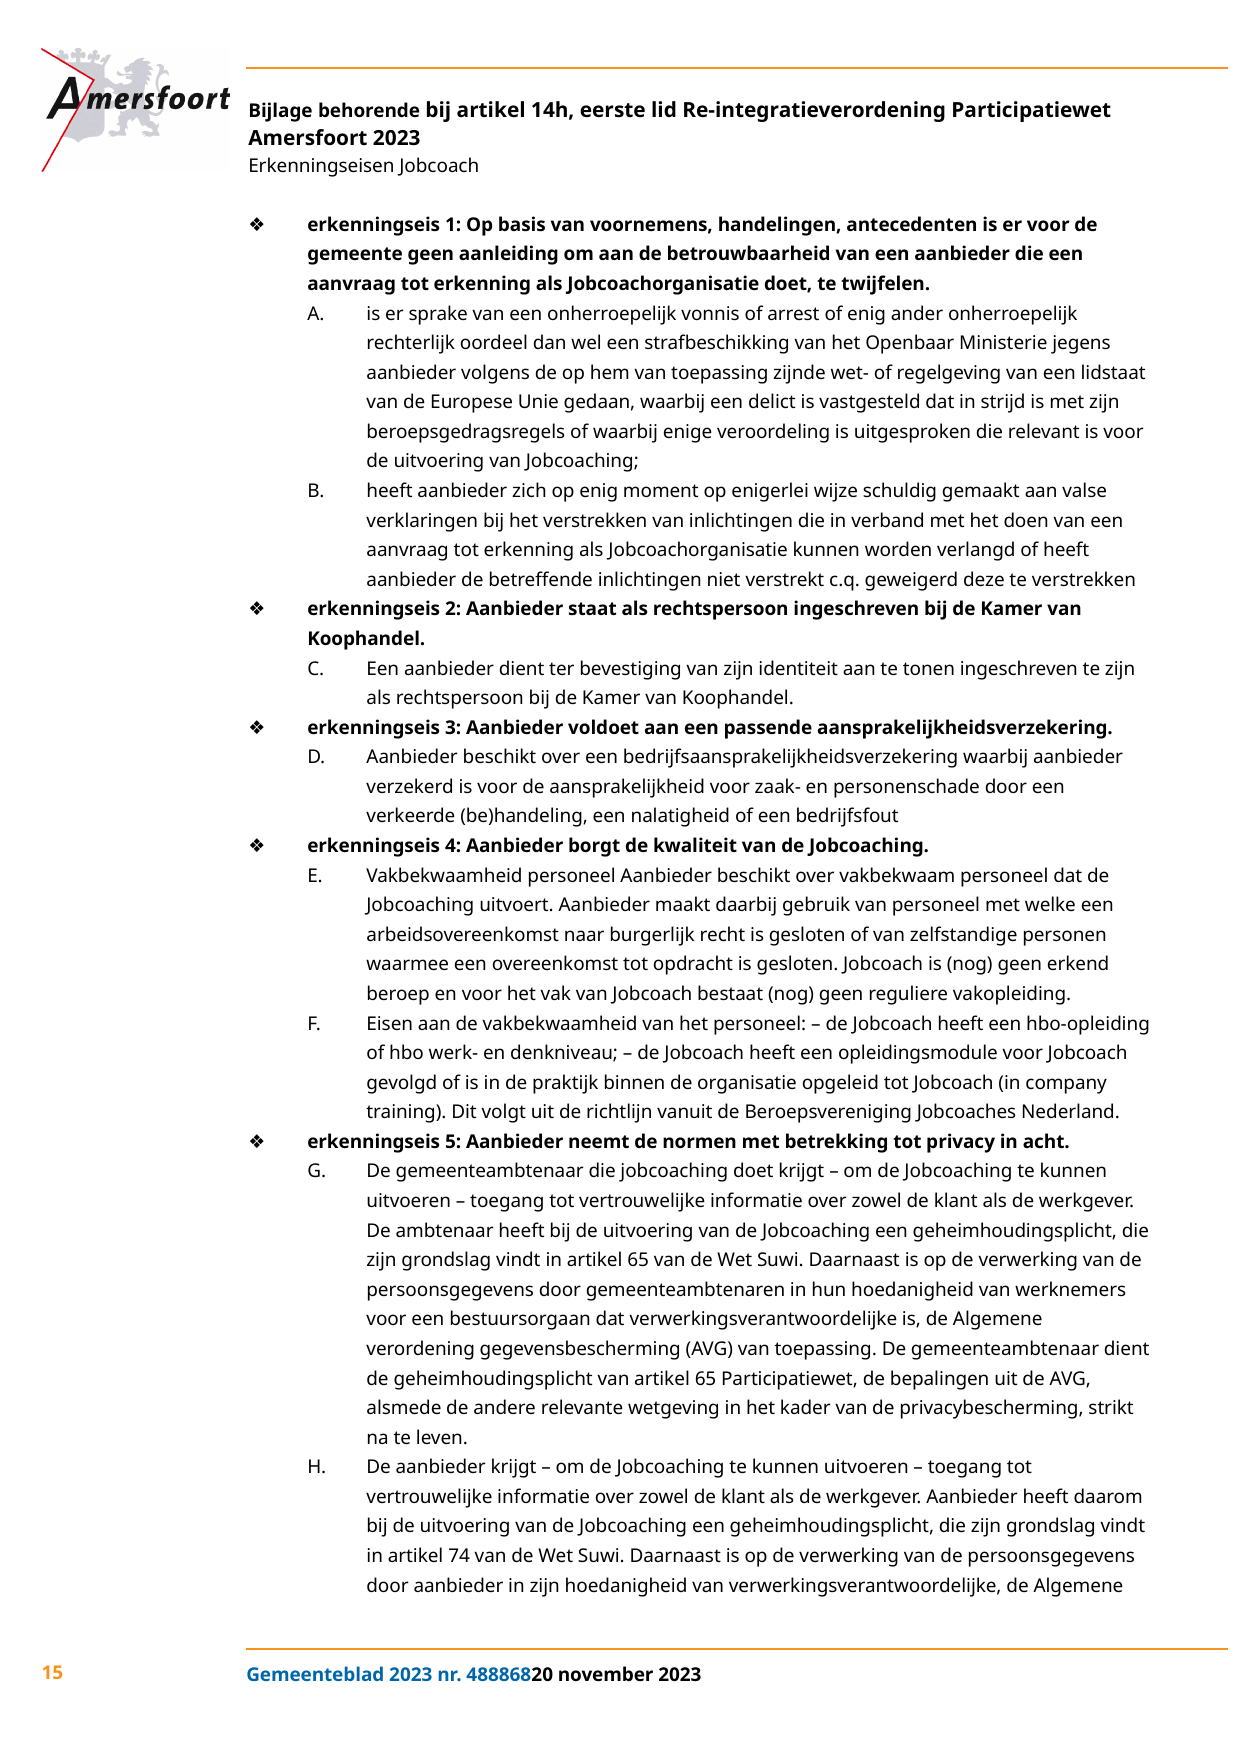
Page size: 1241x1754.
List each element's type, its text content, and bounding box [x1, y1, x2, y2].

list De aanbieder krijgt – om de Jobcoaching te kunnen uitvoeren – toegang tot vertrouwelijke informatie over zowel de klant als de werkgever. Aanbieder heeft daarom bij de uitvoering van de Jobcoaching een geheimhoudingsplicht, die zijn grondslag vindt in artikel 74 van de Wet Suwi. Daarnaast is op de verwerking van de persoonsgegevens door aanbieder in zijn hoedanigheid van verwerkingsverantwoordelijke, de Algemene [307, 1453, 1152, 1597]
list heeft aanbieder zich op enig moment op enigerlei wijze schuldig gemaakt aan valse verklaringen bij het verstrekken van inlichtingen die in verband met het doen van een aanvraag tot erkenning als Jobcoachorganisatie kunnen worden verlangd of heeft aanbieder de betreffende inlichtingen niet verstrekt c.q. geweigerd deze te verstrekken [307, 477, 1152, 592]
list erkenningseis 5: Aanbieder neemt de normen met betrekking tot privacy in acht. [248, 1128, 1152, 1154]
list is er sprake van een onherroepelijk vonnis of arrest of enig ander onherroepelijk rechterlijk oordeel dan wel een strafbeschikking van het Openbaar Ministerie jegens aanbieder volgens de op hem van toepassing zijnde wet- of regelgeving van een lidstaat van de Europese Unie gedaan, waarbij een delict is vastgesteld dat in strijd is met zijn beroepsgedragsregels of waarbij enige veroordeling is uitgesproken die relevant is voor de uitvoering van Jobcoaching; [307, 300, 1152, 473]
list erkenningseis 1: Op basis van voornemens, handelingen, antecedenten is er voor de gemeente geen aanleiding om aan de betrouwbaarheid van een aanbieder die een aanvraag tot erkenning als Jobcoachorganisatie doet, te twijfelen. [248, 211, 1152, 296]
list Aanbieder beschikt over een bedrijfsaansprakelijkheidsverzekering waarbij aanbieder verzekerd is voor de aansprakelijkheid voor zaak- en personenschade door een verkeerde (be)handeling, een nalatigheid of een bedrijfsfout [307, 743, 1152, 828]
text Bijlage behorende bij artikel 14h, eerste lid Re-integratieverordening Participatiewet Amersfoort 2023 [248, 95, 1152, 152]
list Een aanbieder dient ter bevestiging van zijn identiteit aan te tonen ingeschreven te zijn als rechtspersoon bij de Kamer van Koophandel. [307, 655, 1152, 710]
list erkenningseis 3: Aanbieder voldoet aan een passende aansprakelijkheidsverzekering. [248, 714, 1152, 739]
list erkenningseis 2: Aanbieder staat als rechtspersoon ingeschreven bij de Kamer van Koophandel. [248, 596, 1152, 651]
text Erkenningseisen Jobcoach [248, 152, 1152, 177]
list Eisen aan de vakbekwaamheid van het personeel: – de Jobcoach heeft een hbo-opleiding of hbo werk- en denkniveau; – de Jobcoach heeft een opleidingsmodule voor Jobcoach gevolgd of is in de praktijk binnen de organisatie opgeleid tot Jobcoach (in company training). Dit volgt uit de richtlijn vanuit de Beroepsvereniging Jobcoaches Nederland. [307, 1010, 1152, 1124]
list erkenningseis 4: Aanbieder borgt de kwaliteit van de Jobcoaching. [248, 832, 1152, 858]
picture [41, 47, 231, 172]
list Vakbekwaamheid personeel Aanbieder beschikt over vakbekwaam personeel dat de Jobcoaching uitvoert. Aanbieder maakt daarbij gebruik van personeel met welke een arbeidsovereenkomst naar burgerlijk recht is gesloten of van zelfstandige personen waarmee een overeenkomst tot opdracht is gesloten. Jobcoach is (nog) geen erkend beroep en voor het vak van Jobcoach bestaat (nog) geen reguliere vakopleiding. [307, 862, 1152, 1006]
list De gemeenteambtenaar die jobcoaching doet krijgt – om de Jobcoaching te kunnen uitvoeren – toegang tot vertrouwelijke informatie over zowel de klant als de werkgever. De ambtenaar heeft bij de uitvoering van de Jobcoaching een geheimhoudingsplicht, die zijn grondslag vindt in artikel 65 van de Wet Suwi. Daarnaast is op de verwerking van de persoonsgegevens door gemeenteambtenaren in hun hoedanigheid van werknemers voor een bestuursorgaan dat verwerkingsverantwoordelijke is, de Algemene verordening gegevensbescherming (AVG) van toepassing. De gemeenteambtenaar dient de geheimhoudingsplicht van artikel 65 Participatiewet, de bepalingen uit de AVG, alsmede de andere relevante wetgeving in het kader van de privacybescherming, strikt na te leven. [307, 1158, 1152, 1449]
